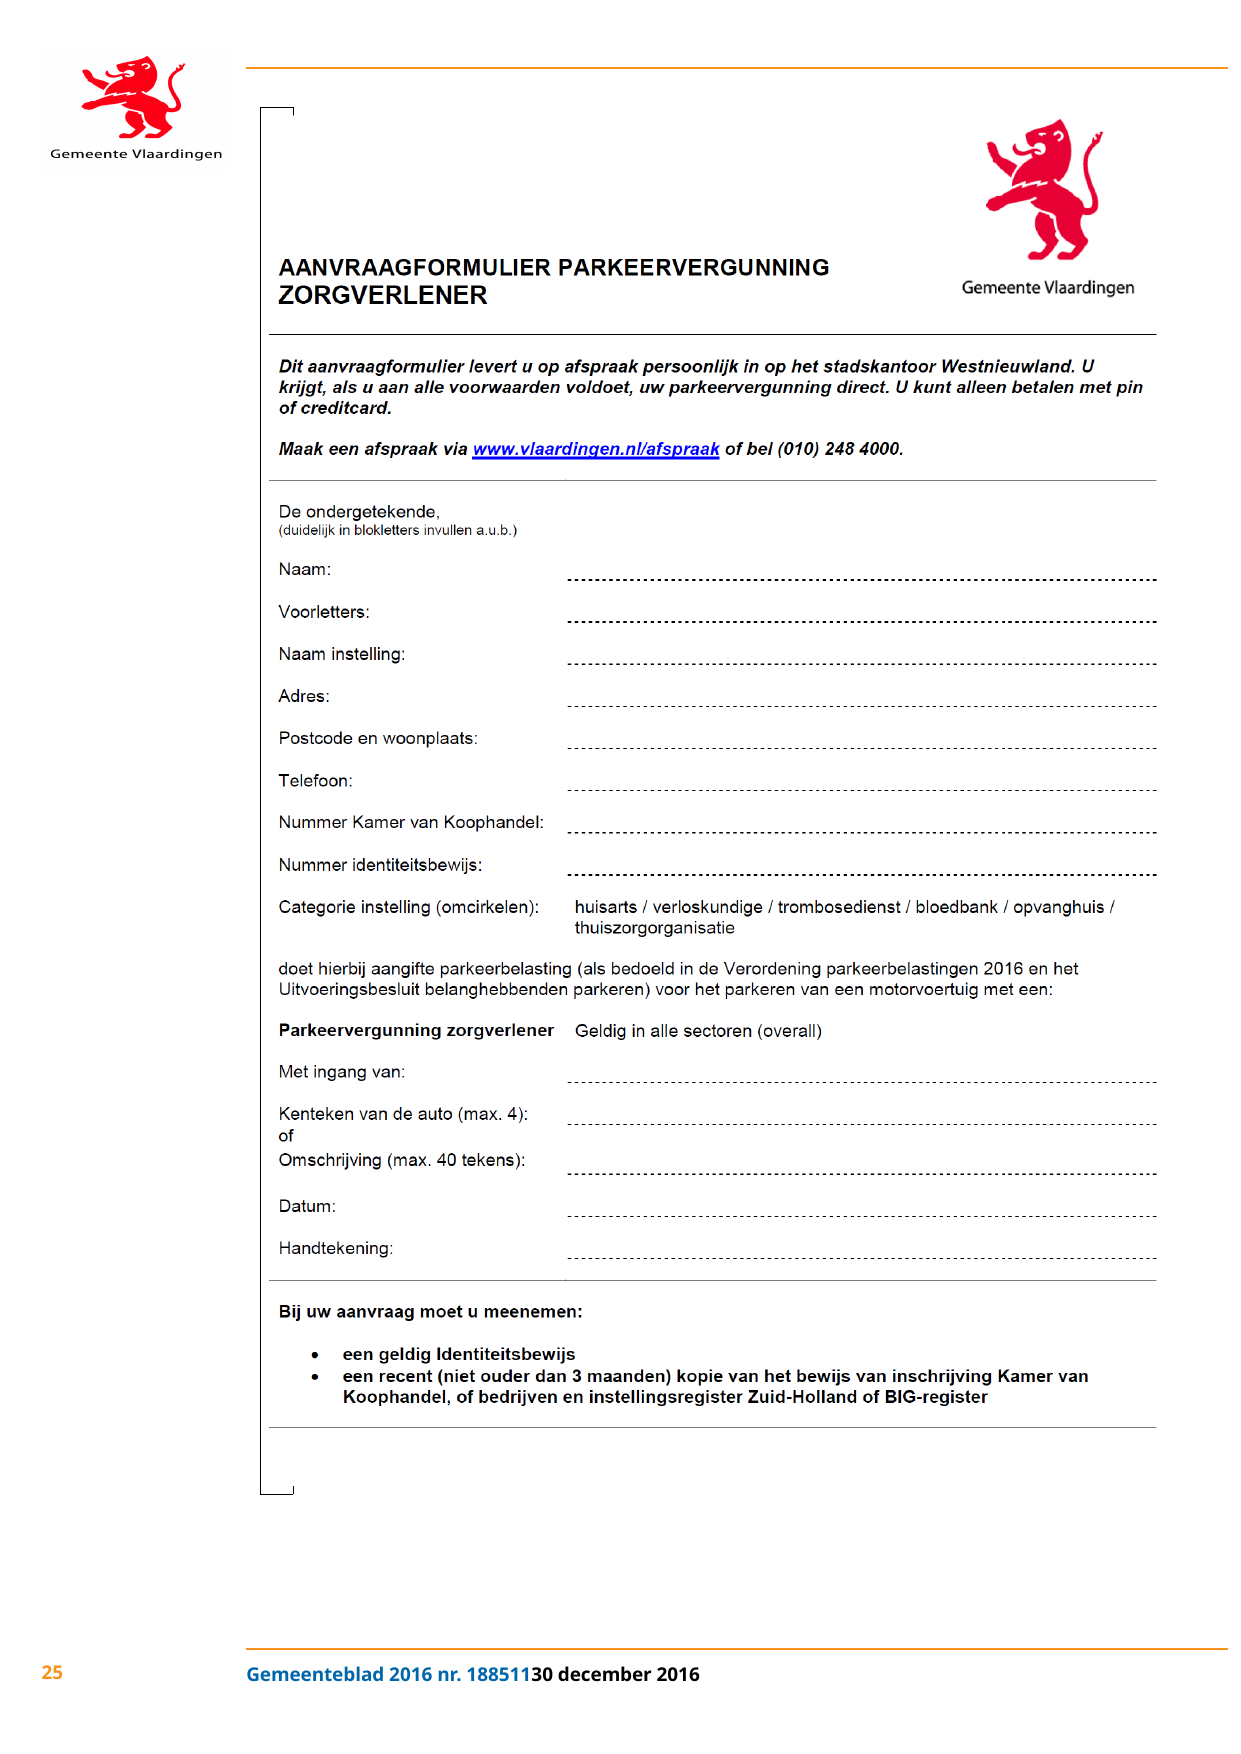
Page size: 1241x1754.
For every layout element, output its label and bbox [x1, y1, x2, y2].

picture [268, 115, 1173, 1486]
picture [41, 47, 231, 172]
